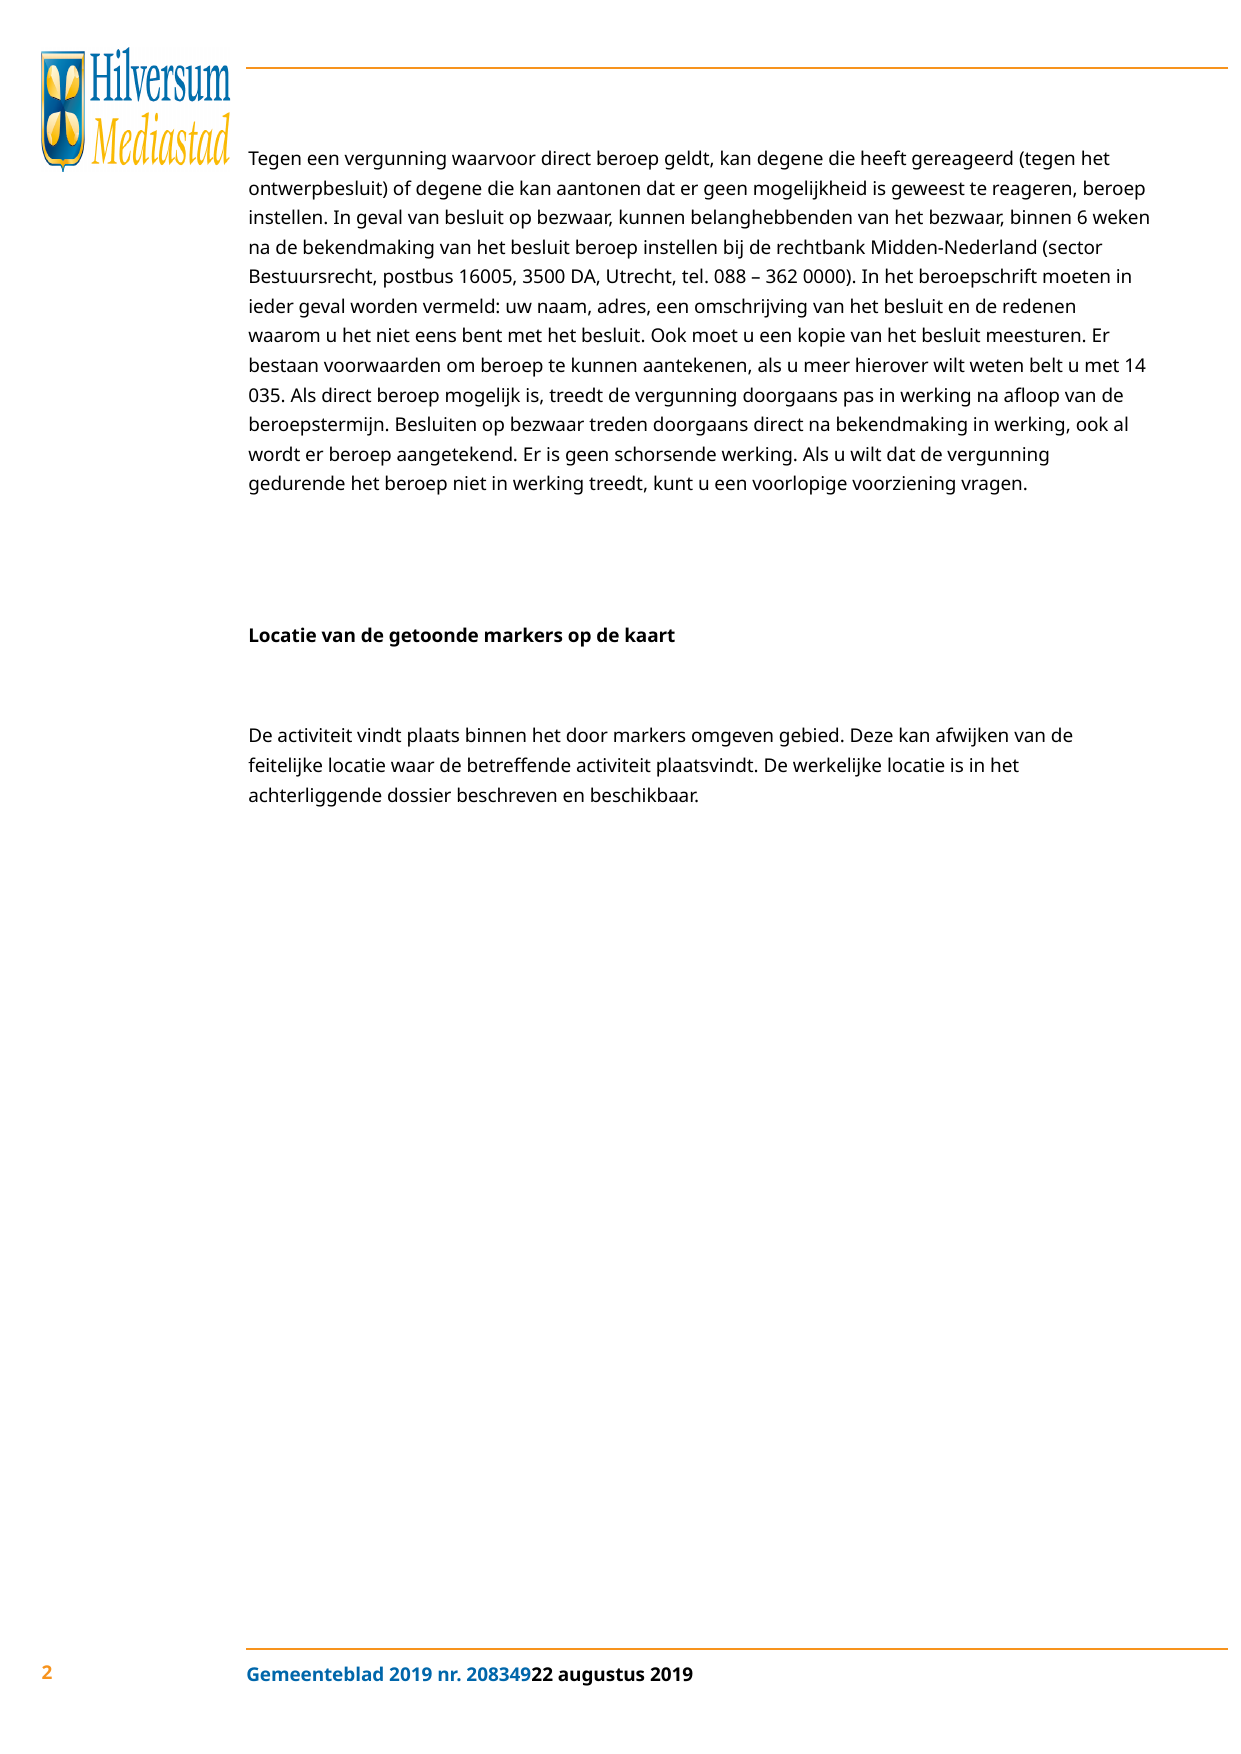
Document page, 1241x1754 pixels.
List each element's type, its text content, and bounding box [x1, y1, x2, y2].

picture [41, 47, 231, 172]
text De activiteit vindt plaats binnen het door markers omgeven gebied. Deze kan afwijken van de feitelijke locatie waar de betreffende activiteit plaatsvindt. De werkelijke locatie is in het achterliggende dossier beschreven en beschikbaar. [248, 723, 1152, 808]
text Locatie van de getoonde markers op de kaart [248, 622, 1152, 648]
text Tegen een vergunning waarvoor direct beroep geldt, kan degene die heeft gereageerd (tegen het ontwerpbesluit) of degene die kan aantonen dat er geen mogelijkheid is geweest te reageren, beroep instellen. In geval van besluit op bezwaar, kunnen belanghebbenden van het bezwaar, binnen 6 weken na de bekendmaking van het besluit beroep instellen bij de rechtbank Midden-Nederland (sector Bestuursrecht, postbus 16005, 3500 DA, Utrecht, tel. 088 – 362 0000). In het beroepschrift moeten in ieder geval worden vermeld: uw naam, adres, een omschrijving van het besluit en de redenen waarom u het niet eens bent met het besluit. Ook moet u een kopie van het besluit meesturen. Er bestaan voorwaarden om beroep te kunnen aantekenen, als u meer hierover wilt weten belt u met 14 035. Als direct beroep mogelijk is, treedt de vergunning doorgaans pas in werking na afloop van de beroepstermijn. Besluiten op bezwaar treden doorgaans direct na bekendmaking in werking, ook al wordt er beroep aangetekend. Er is geen schorsende werking. Als u wilt dat de vergunning gedurende het beroep niet in werking treedt, kunt u een voorlopige voorziening vragen. [248, 145, 1152, 496]
